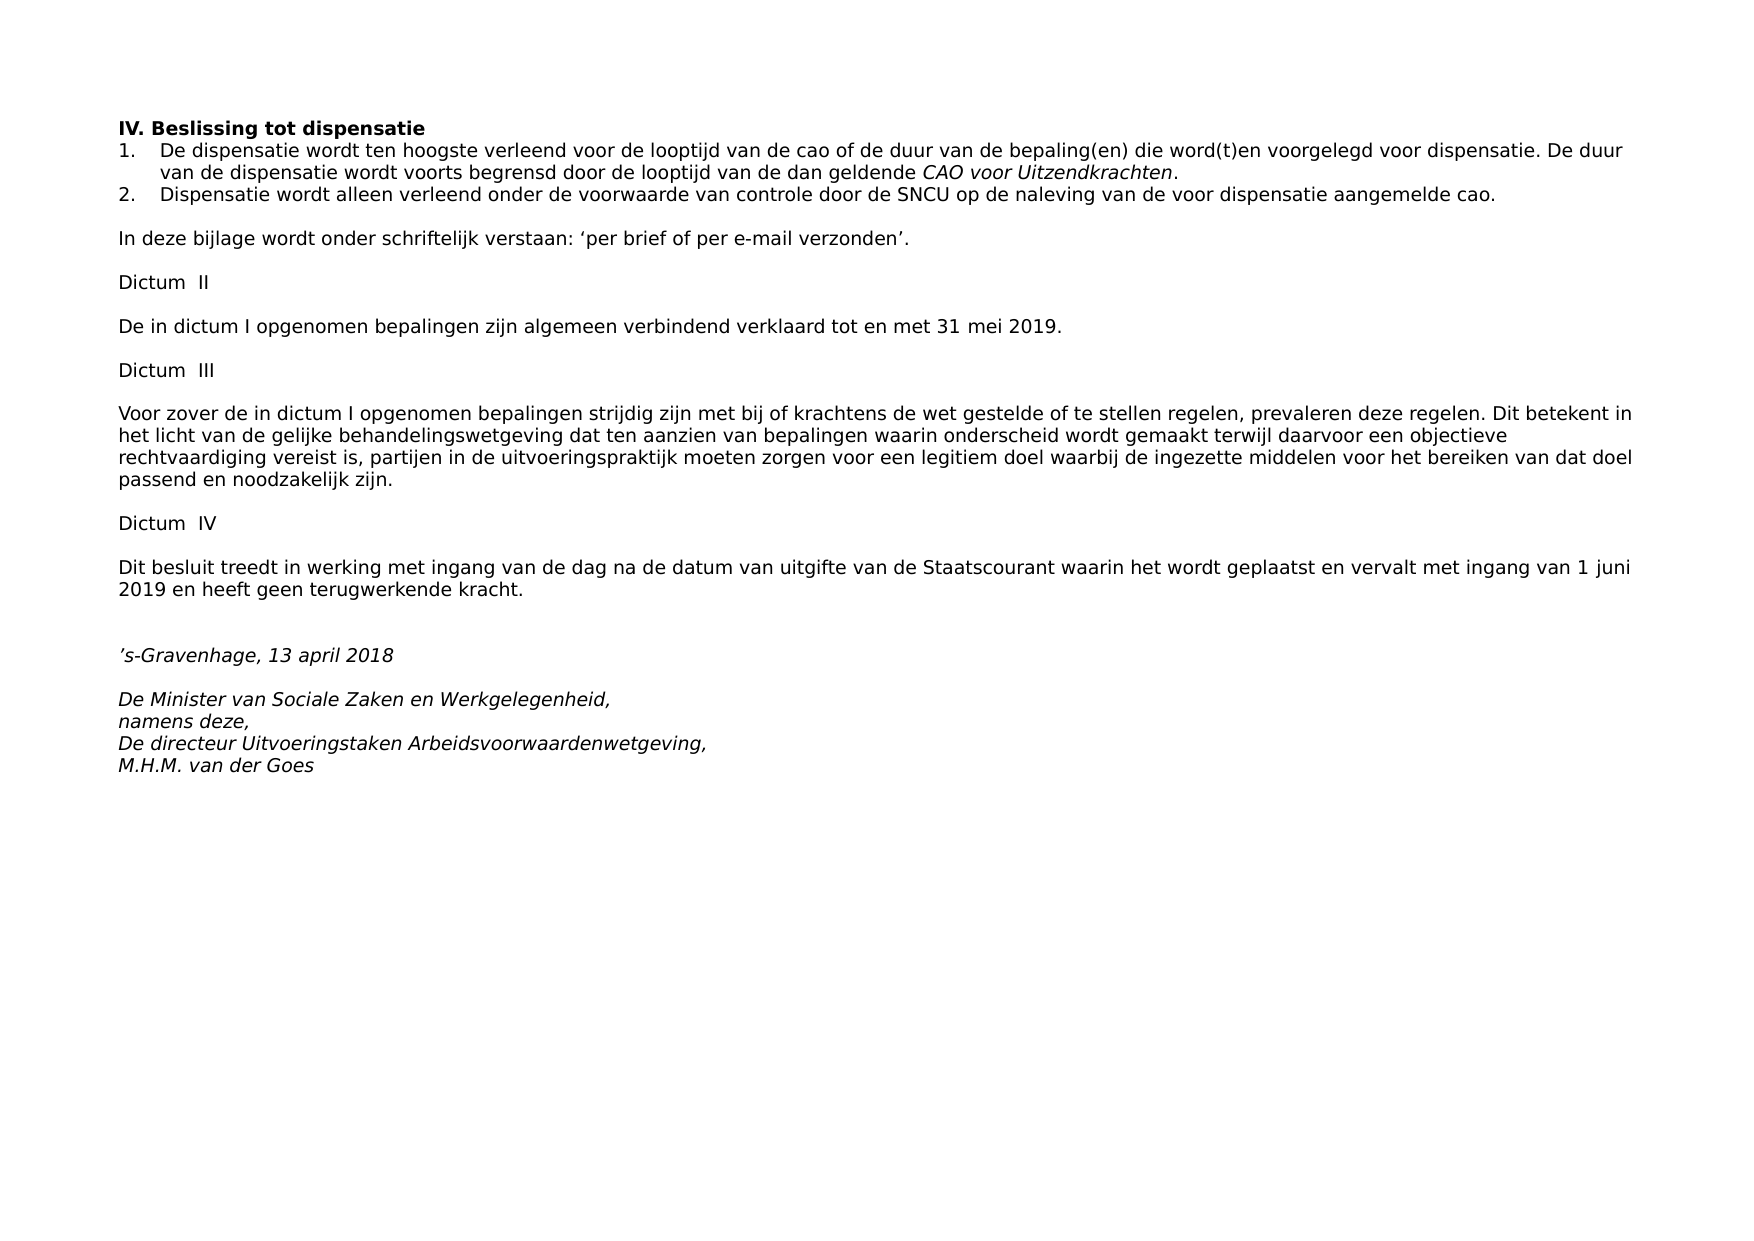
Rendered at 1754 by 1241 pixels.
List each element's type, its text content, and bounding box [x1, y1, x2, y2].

text Voor zover de in dictum I opgenomen bepalingen strijdig zijn met bij of krachtens de wet gestelde of te stellen regelen, prevaleren deze regelen. Dit betekent in het licht van de gelijke behandelingswetgeving dat ten aanzien van bepalingen waarin onderscheid wordt gemaakt terwijl daarvoor een objectieve rechtvaardiging vereist is, partijen in de uitvoeringspraktijk moeten zorgen voor een legitiem doel waarbij de ingezette middelen voor het bereiken van dat doel passend en noodzakelijk zijn. [118, 403, 1636, 491]
text Dit besluit treedt in werking met ingang van de dag na de datum van uitgifte van de Staatscourant waarin het wordt geplaatst en vervalt met ingang van 1 juni 2019 en heeft geen terugwerkende kracht. [118, 557, 1636, 601]
text De Minister van Sociale Zaken en Werkgelegenheid, namens deze, De directeur Uitvoeringstaken Arbeidsvoorwaardenwetgeving, M.H.M. van der Goes [118, 689, 1636, 777]
text 2. Dispensatie wordt alleen verleend onder de voorwaarde van controle door de SNCU op de naleving van de voor dispensatie aangemelde cao. [118, 184, 1636, 206]
text De in dictum I opgenomen bepalingen zijn algemeen verbindend verklaard tot en met 31 mei 2019. [118, 316, 1636, 338]
text In deze bijlage wordt onder schriftelijk verstaan: ‘per brief of per e-mail verzonden’. [118, 228, 1636, 250]
text Dictum IV [118, 513, 1636, 535]
text 1. De dispensatie wordt ten hoogste verleend voor de looptijd van de cao of de duur van de bepaling(en) die word(t)en voorgelegd voor dispensatie. De duur van de dispensatie wordt voorts begrensd door de looptijd van de dan geldende CAO voor Uitzendkrachten. [118, 140, 1636, 184]
text Dictum III [118, 359, 1636, 381]
subtitle IV. Beslissing tot dispensatie [118, 118, 1636, 140]
text ’s-Gravenhage, 13 april 2018 [118, 645, 1636, 667]
text Dictum II [118, 272, 1636, 294]
